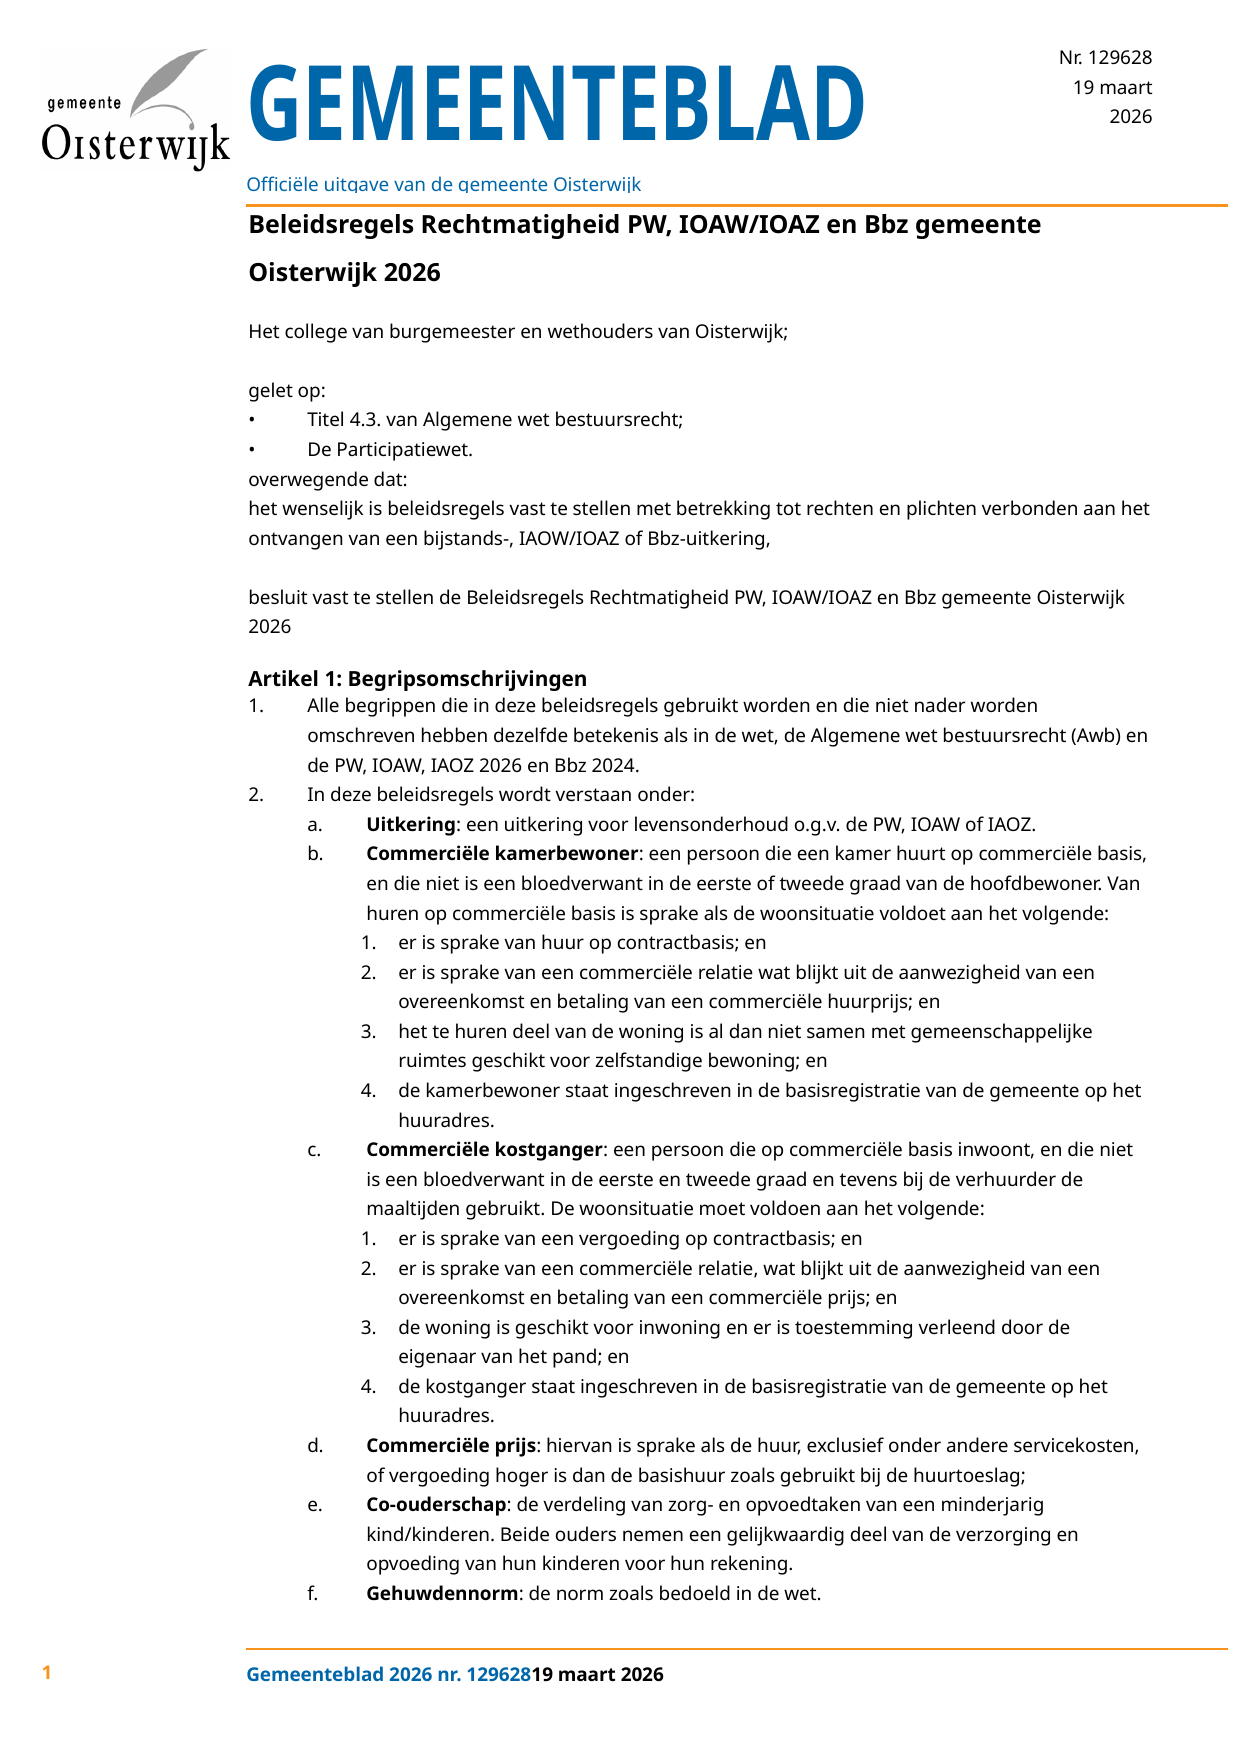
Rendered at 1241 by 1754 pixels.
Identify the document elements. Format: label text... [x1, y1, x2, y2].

list Commerciële kamerbewoner: een persoon die een kamer huurt op commerciële basis, en die niet is een bloedverwant in de eerste of tweede graad van de hoofdbewoner. Van huren op commerciële basis is sprake als de woonsituatie voldoet aan het volgende: [307, 841, 1152, 925]
list er is sprake van huur op contractbasis; en [361, 929, 1152, 955]
text gelet op: [248, 377, 1152, 403]
text besluit vast te stellen de Beleidsregels Rechtmatigheid PW, IOAW/IOAZ en Bbz gemeente Oisterwijk 2026 [248, 584, 1152, 639]
picture [41, 47, 231, 172]
list Titel 4.3. van Algemene wet bestuursrecht; [248, 407, 1152, 432]
list Uitkering: een uitkering voor levensonderhoud o.g.v. de PW, IOAW of IAOZ. [307, 811, 1152, 837]
list de kamerbewoner staat ingeschreven in de basisregistratie van de gemeente op het huuradres. [361, 1077, 1152, 1132]
text Het college van burgemeester en wethouders van Oisterwijk; [248, 318, 1152, 344]
list Commerciële prijs: hiervan is sprake als de huur, exclusief onder andere servicekosten, of vergoeding hoger is dan de basishuur zoals gebruikt bij de huurtoeslag; [307, 1432, 1152, 1487]
text Artikel 1: Begripsomschrijvingen [248, 664, 1152, 693]
text overwegende dat: [248, 466, 1152, 492]
list De Participatiewet. [248, 436, 1152, 462]
list er is sprake van een commerciële relatie wat blijkt uit de aanwezigheid van een overeenkomst en betaling van een commerciële huurprijs; en [361, 959, 1152, 1014]
text het wenselijk is beleidsregels vast te stellen met betrekking tot rechten en plichten verbonden aan het ontvangen van een bijstands-, IAOW/IOAZ of Bbz-uitkering, [248, 495, 1152, 551]
list de woning is geschikt voor inwoning en er is toestemming verleend door de eigenaar van het pand; en [361, 1314, 1152, 1369]
list Gehuwdennorm: de norm zoals bedoeld in de wet. [307, 1580, 1152, 1606]
list Commerciële kostganger: een persoon die op commerciële basis inwoont, en die niet is een bloedverwant in de eerste en tweede graad en tevens bij de verhuurder de maaltijden gebruikt. De woonsituatie moet voldoen aan het volgende: [307, 1136, 1152, 1221]
list er is sprake van een vergoeding op contractbasis; en [361, 1225, 1152, 1251]
list de kostganger staat ingeschreven in de basisregistratie van de gemeente op het huuradres. [361, 1373, 1152, 1428]
list In deze beleidsregels wordt verstaan onder: [248, 781, 1152, 807]
text Beleidsregels Rechtmatigheid PW, IOAW/IOAZ en Bbz gemeente Oisterwijk 2026 [248, 207, 1152, 288]
list er is sprake van een commerciële relatie, wat blijkt uit de aanwezigheid van een overeenkomst en betaling van een commerciële prijs; en [361, 1255, 1152, 1310]
list Alle begrippen die in deze beleidsregels gebruikt worden en die niet nader worden omschreven hebben dezelfde betekenis als in de wet, de Algemene wet bestuursrecht (Awb) en de PW, IOAW, IAOZ 2026 en Bbz 2024. [248, 693, 1152, 777]
list Co-ouderschap: de verdeling van zorg- en opvoedtaken van een minderjarig kind/kinderen. Beide ouders nemen een gelijkwaardig deel van de verzorging en opvoeding van hun kinderen voor hun rekening. [307, 1491, 1152, 1576]
list het te huren deel van de woning is al dan niet samen met gemeenschappelijke ruimtes geschikt voor zelfstandige bewoning; en [361, 1018, 1152, 1073]
